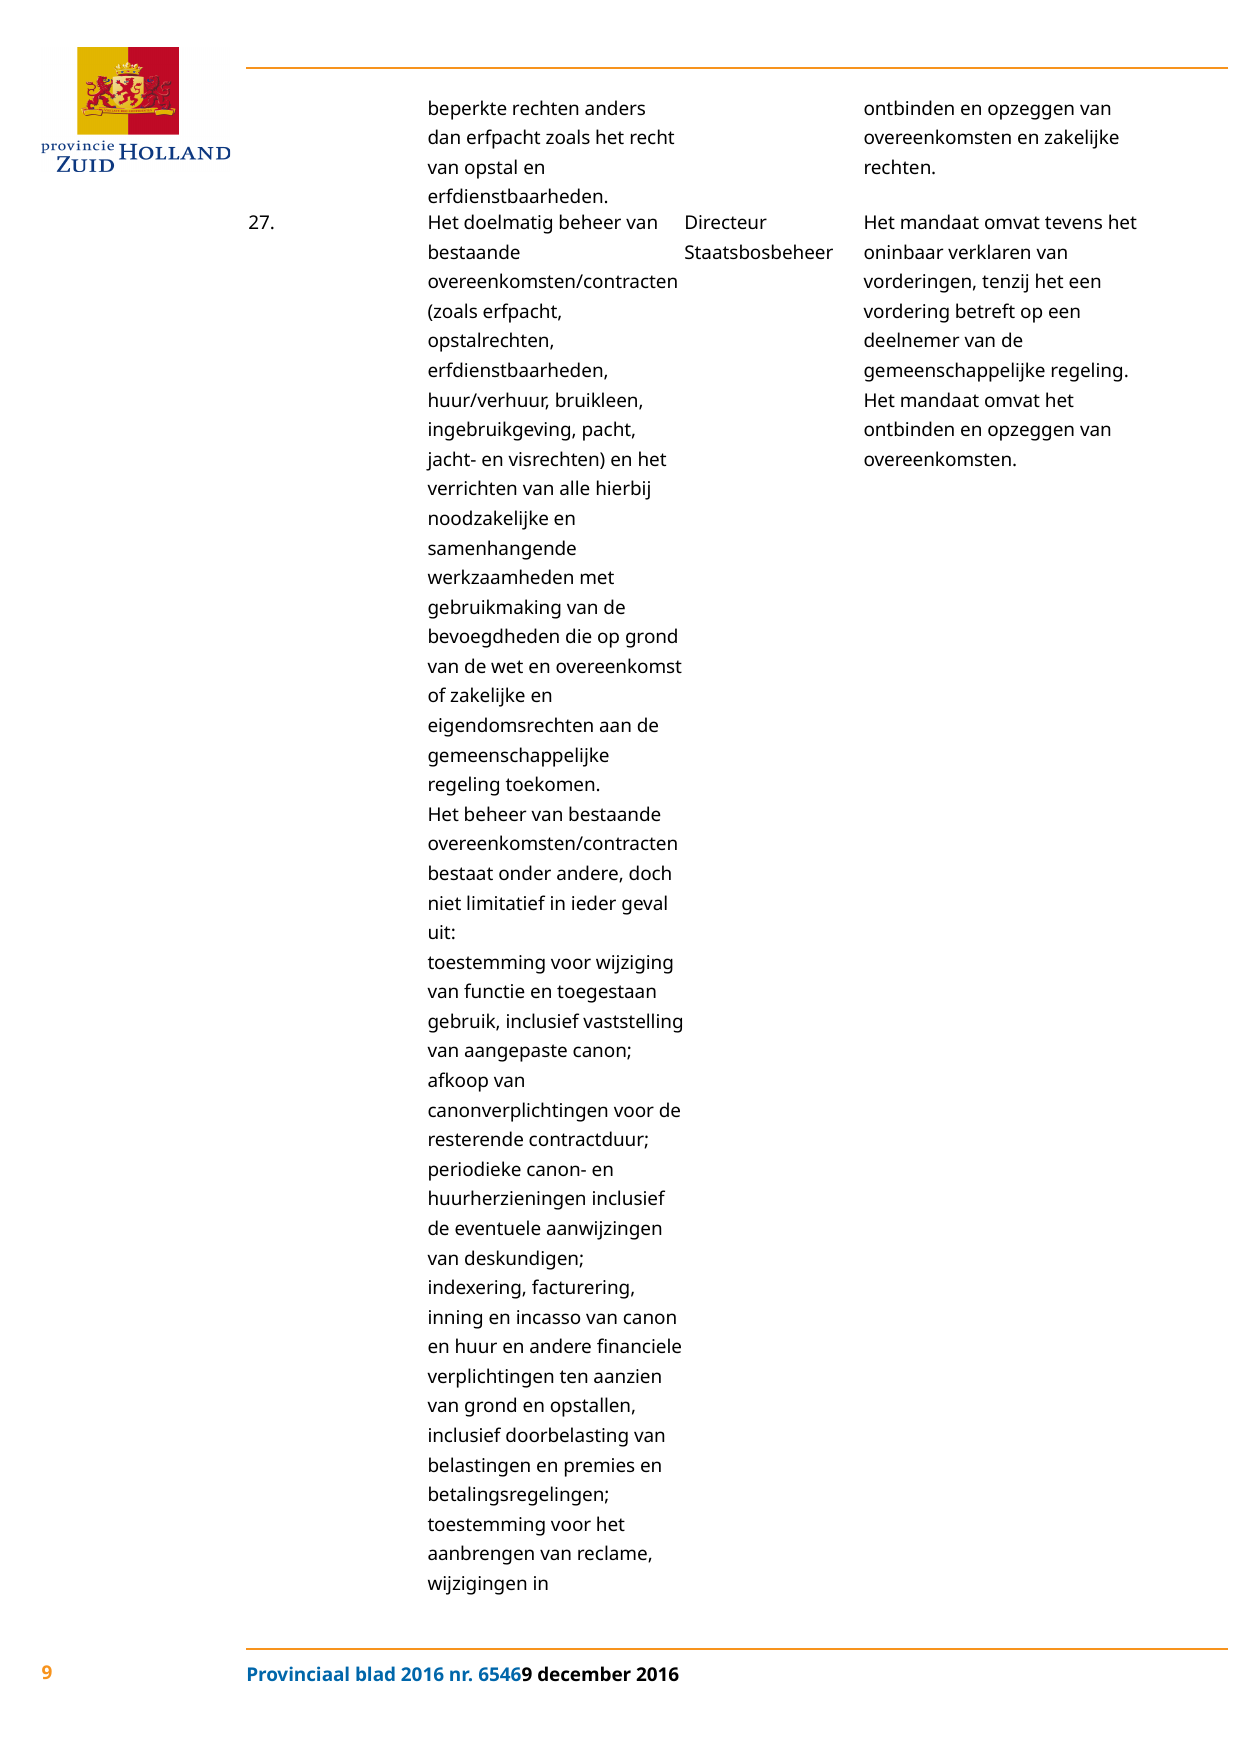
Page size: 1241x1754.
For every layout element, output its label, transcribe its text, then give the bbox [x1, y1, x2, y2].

table_cell [684, 95, 863, 209]
table_cell Directeur Staatsbosbeheer [684, 209, 863, 1596]
table_cell Het doelmatig beheer van bestaande overeenkomsten/contracten (zoals erfpacht, opstalrechten, erfdienstbaarheden, huur/verhuur, bruikleen, ingebruikgeving, pacht, jacht- en visrechten) en het verrichten van alle hierbij noodzakelijke en samenhangende werkzaamheden met gebruikmaking van de bevoegdheden die op grond van de wet en overeenkomst of zakelijke en eigendomsrechten aan de gemeenschappelijke regeling toekomen. Het beheer van bestaande overeenkomsten/contracten bestaat onder andere, doch niet limitatief in ieder geval uit: toestemming voor wijziging van functie en toegestaan gebruik, inclusief vaststelling van aangepaste canon; afkoop van canonverplichtingen voor de resterende contractduur; periodieke canon- en huurherzieningen inclusief de eventuele aanwijzingen van deskundigen; indexering, facturering, inning en incasso van canon en huur en andere financiele verplichtingen ten aanzien van grond en opstallen, inclusief doorbelasting van belastingen en premies en betalingsregelingen; toestemming voor het aanbrengen van reclame, wijzigingen in [427, 209, 684, 1596]
table_cell beperkte rechten anders dan erfpacht zoals het recht van opstal en erfdienstbaarheden. [427, 95, 684, 209]
picture [41, 47, 231, 172]
table_cell 27. [248, 209, 427, 1596]
table_cell [248, 95, 427, 209]
table_cell ontbinden en opzeggen van overeenkomsten en zakelijke rechten. [863, 95, 1152, 209]
table_cell Het mandaat omvat tevens het oninbaar verklaren van vorderingen, tenzij het een vordering betreft op een deelnemer van de gemeenschappelijke regeling. Het mandaat omvat het ontbinden en opzeggen van overeenkomsten. [863, 209, 1152, 1596]
